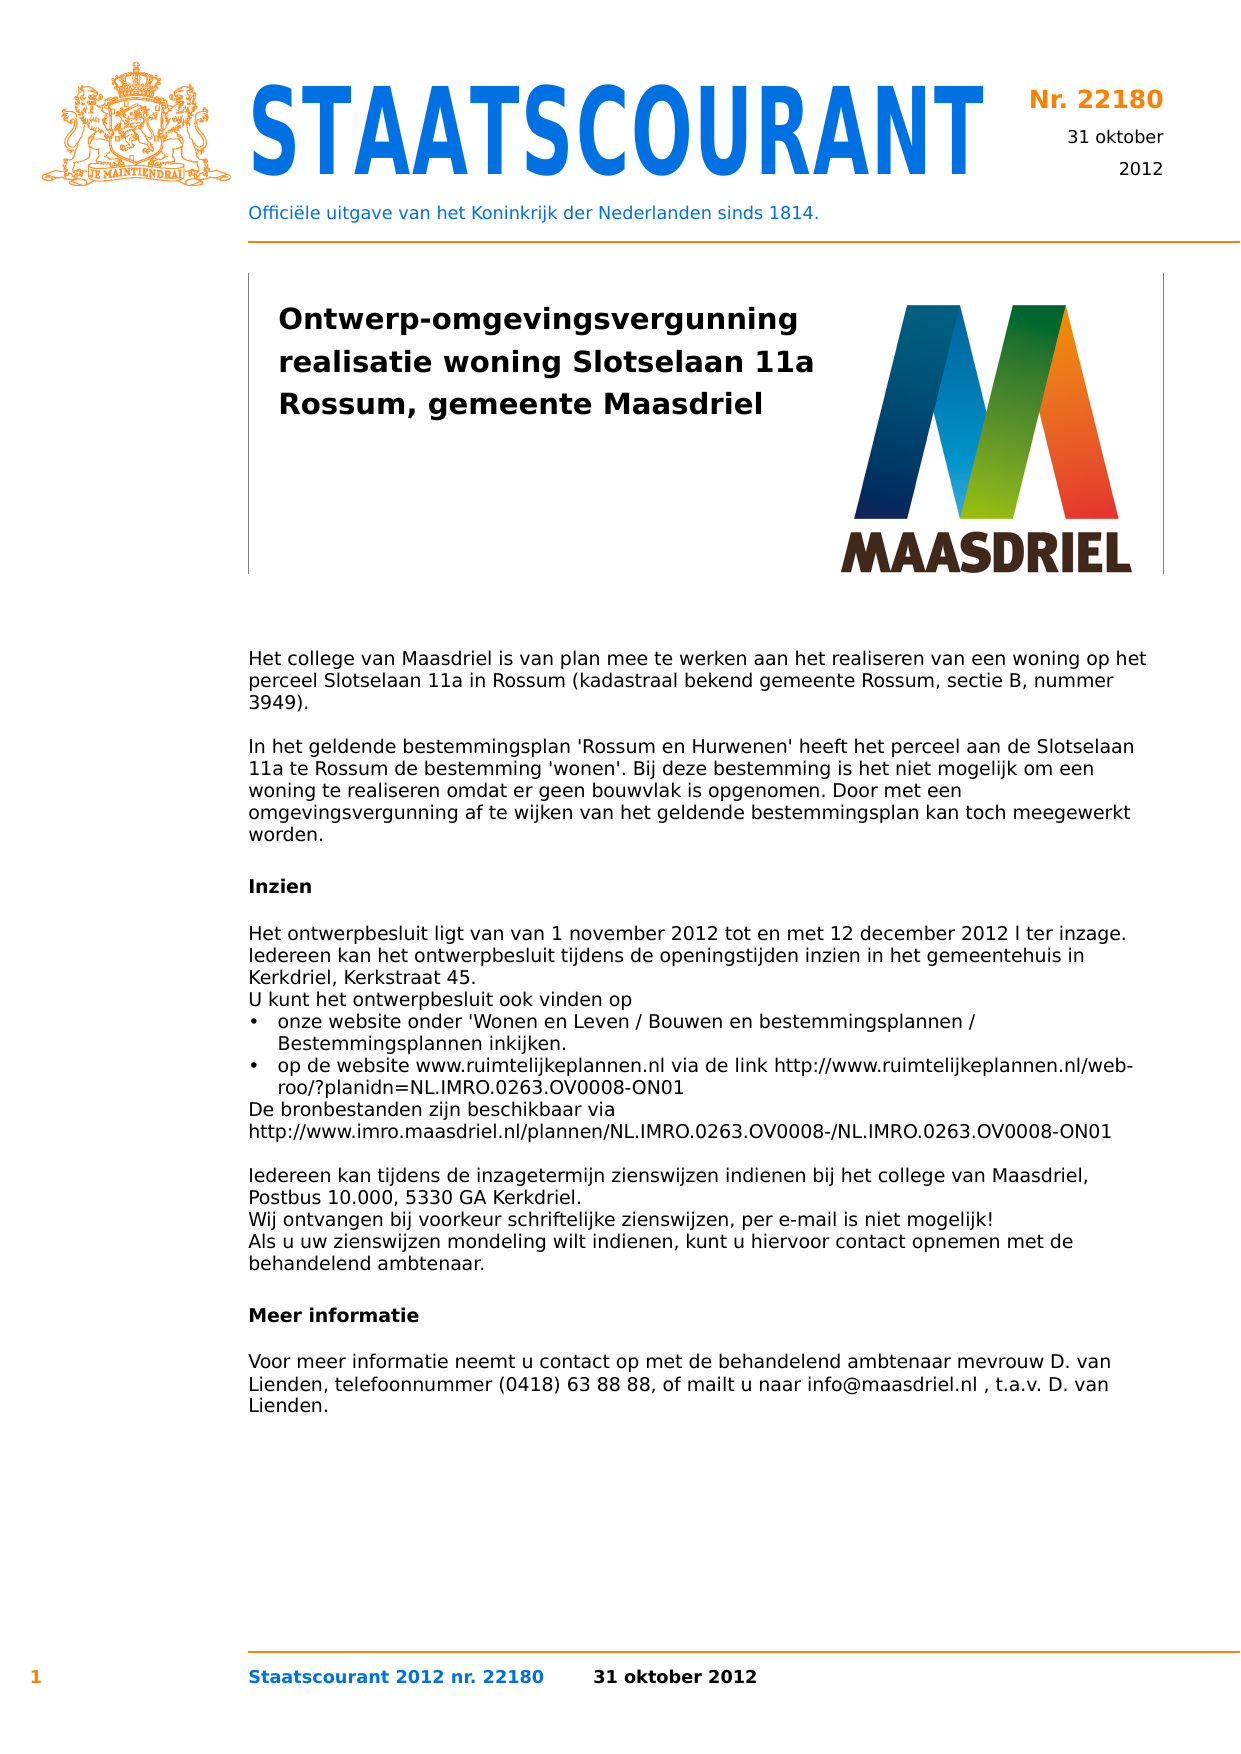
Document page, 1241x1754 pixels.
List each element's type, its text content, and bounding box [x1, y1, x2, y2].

text U kunt het ontwerpbesluit ook vinden op [248, 989, 1163, 1011]
table_cell 2012 [998, 153, 1240, 203]
text Wij ontvangen bij voorkeur schriftelijke zienswijzen, per e-mail is niet mogelijk! [248, 1208, 1163, 1231]
table_header STAATSCOURANT [248, 62, 998, 203]
table_cell 31 oktober [998, 121, 1240, 153]
text Als u uw zienswijzen mondeling wilt indienen, kunt u hiervoor contact opnemen met de behandelend ambtenaar. [248, 1231, 1163, 1274]
subtitle Inzien [248, 876, 1163, 898]
table_header [25, 62, 248, 241]
text • op de website www.ruimtelijkeplannen.nl via de link http://www.ruimtelijkeplannen.nl/web-roo/?planidn=NL.IMRO.0263.OV0008-ON01 [248, 1055, 1163, 1099]
text Iedereen kan het ontwerpbesluit tijdens de openingstijden inzien in het gemeentehuis in Kerkdriel, Kerkstraat 45. [248, 945, 1163, 989]
text • onze website onder 'Wonen en Leven / Bouwen en bestemmingsplannen / Bestemmingsplannen inkijken. [248, 1011, 1163, 1055]
text De bronbestanden zijn beschikbaar via http://www.imro.maasdriel.nl/plannen/NL.IMRO.0263.OV0008-/NL.IMRO.0263.OV0008-ON01 [248, 1099, 1163, 1143]
table_cell Officiële uitgave van het Koninkrijk der Nederlanden sinds 1814. [248, 203, 1240, 241]
text Het college van Maasdriel is van plan mee te werken aan het realiseren van een woning op het perceel Slotselaan 11a in Rossum (kadastraal bekend gemeente Rossum, sectie B, nummer 3949). [248, 648, 1163, 714]
picture [838, 302, 1134, 575]
text Voor meer informatie neemt u contact op met de behandelend ambtenaar mevrouw D. van Lienden, telefoonnummer (0418) 63 88 88, of mailt u naar info@maasdriel.nl , t.a.v. D. van Lienden. [248, 1351, 1163, 1417]
subtitle Meer informatie [248, 1304, 1163, 1326]
text In het geldende bestemmingsplan 'Rossum en Hurwenen' heeft het perceel aan de Slotselaan 11a te Rossum de bestemming 'wonen'. Bij deze bestemming is het niet mogelijk om een woning te realiseren omdat er geen bouwvlak is opgenomen. Door met een omgevingsvergunning af te wijken van het geldende bestemmingsplan kan toch meegewerkt worden. [248, 736, 1163, 846]
picture [41, 62, 231, 186]
text Iedereen kan tijdens de inzagetermijn zienswijzen indienen bij het college van Maasdriel, Postbus 10.000, 5330 GA Kerkdriel. [248, 1164, 1163, 1208]
subtitle Ontwerp-omgevingsvergunning realisatie woning Slotselaan 11a Rossum, gemeente Maasdriel [249, 273, 1163, 574]
text Het ontwerpbesluit ligt van van 1 november 2012 tot en met 12 december 2012 l ter inzage. [248, 923, 1163, 945]
table_header Nr. 22180 [998, 62, 1240, 121]
